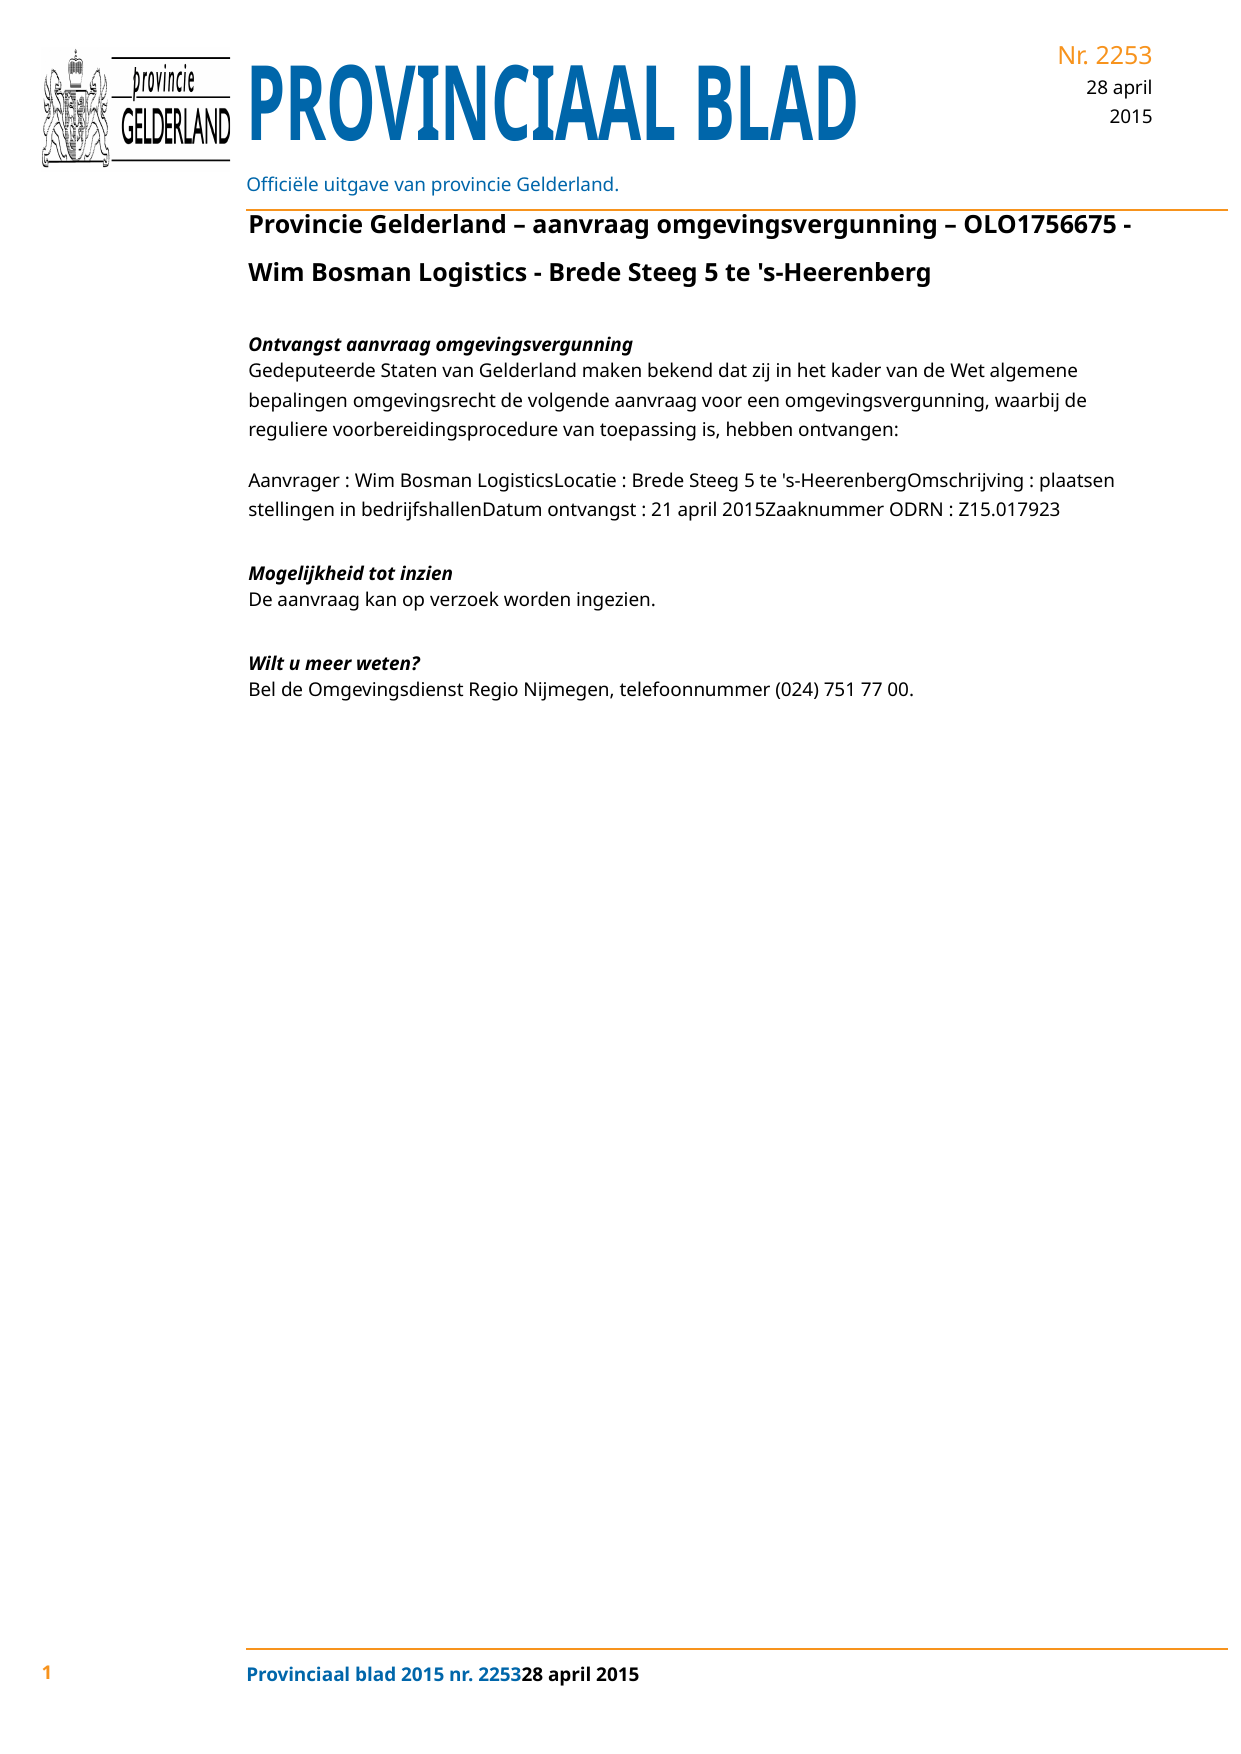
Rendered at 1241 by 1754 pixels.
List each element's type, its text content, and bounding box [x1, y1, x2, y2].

text Ontvangst aanvraag omgevingsvergunning [248, 331, 1152, 357]
text De aanvraag kan op verzoek worden ingezien. [248, 586, 1152, 612]
text Bel de Omgevingsdienst Regio Nijmegen, telefoonnummer (024) 751 77 00. [248, 676, 1152, 701]
text Mogelijkheid tot inzien [248, 560, 1152, 586]
picture [41, 47, 231, 172]
text Wilt u meer weten? [248, 650, 1152, 676]
text Gedeputeerde Staten van Gelderland maken bekend dat zij in het kader van de Wet algemene bepalingen omgevingsrecht de volgende aanvraag voor een omgevingsvergunning, waarbij de reguliere voorbereidingsprocedure van toepassing is, hebben ontvangen: [248, 357, 1152, 442]
text Provincie Gelderland – aanvraag omgevingsvergunning – OLO1756675 - Wim Bosman Logistics - Brede Steeg 5 te 's-Heerenberg [248, 211, 1152, 288]
text Aanvrager : Wim Bosman LogisticsLocatie : Brede Steeg 5 te 's-HeerenbergOmschrijving : plaatsen stellingen in bedrijfshallenDatum ontvangst : 21 april 2015Zaaknummer ODRN : Z15.017923 [248, 467, 1152, 522]
